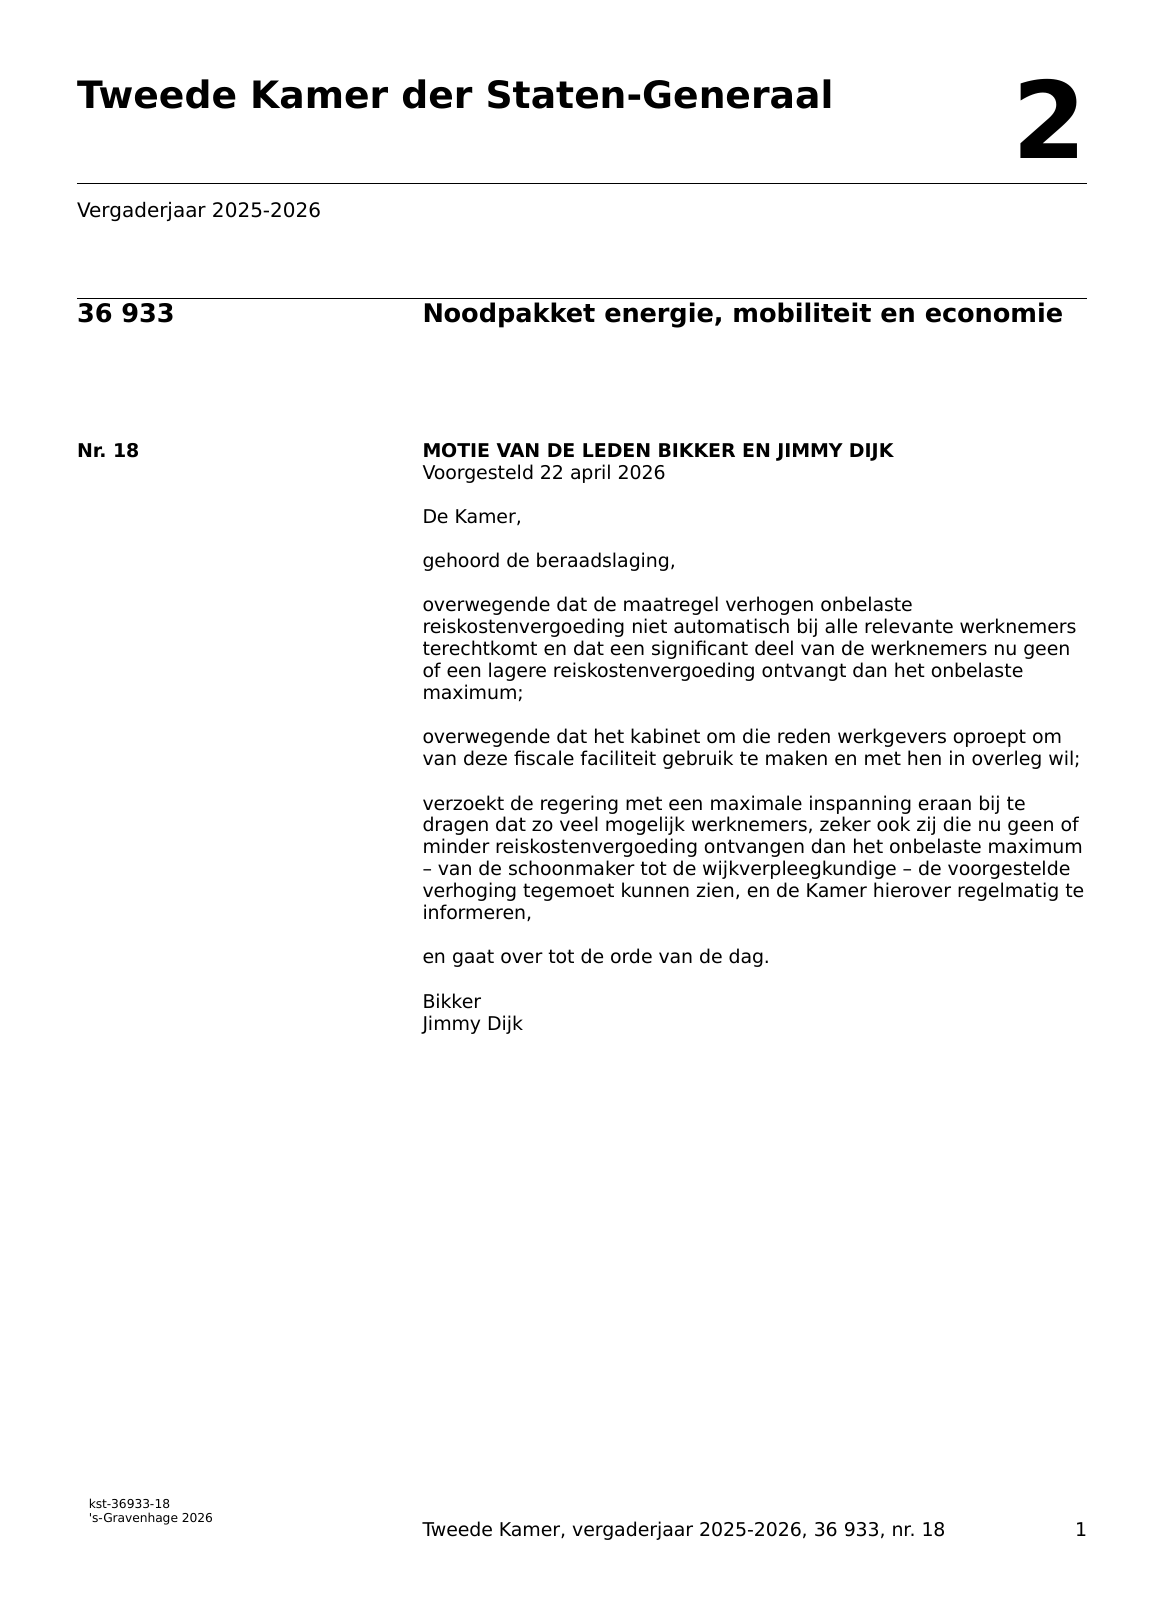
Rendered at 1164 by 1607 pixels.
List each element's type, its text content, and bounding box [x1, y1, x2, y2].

table_cell Vergaderjaar 2025-2026 [77, 184, 1087, 298]
text en gaat over tot de orde van de dag. [422, 946, 1087, 968]
text 's-Gravenhage 2026 [88, 1511, 323, 1525]
subtitle Nr. 18 MOTIE VAN DE LEDEN BIKKER EN JIMMY DIJK [77, 440, 1087, 462]
text overwegende dat het kabinet om die reden werkgevers oproept om van deze fiscale faciliteit gebruik te maken en met hen in overleg wil; [422, 726, 1087, 770]
subtitle 36 933 Noodpakket energie, mobiliteit en economie [77, 299, 1087, 329]
table_header 2 [886, 59, 1087, 183]
text Voorgesteld 22 april 2026 [422, 462, 1087, 484]
table_header Tweede Kamer der Staten-Generaal [77, 59, 886, 183]
text De Kamer, [422, 506, 1087, 528]
text kst-36933-18 [88, 1497, 323, 1511]
text overwegende dat de maatregel verhogen onbelaste reiskostenvergoeding niet automatisch bij alle relevante werknemers terechtkomt en dat een significant deel van de werknemers nu geen of een lagere reiskostenvergoeding ontvangt dan het onbelaste maximum; [422, 594, 1087, 704]
text Jimmy Dijk [422, 1013, 1087, 1034]
text verzoekt de regering met een maximale inspanning eraan bij te dragen dat zo veel mogelijk werknemers, zeker ook zij die nu geen of minder reiskostenvergoeding ontvangen dan het onbelaste maximum – van de schoonmaker tot de wijkverpleegkundige – de voorgestelde verhoging tegemoet kunnen zien, en de Kamer hierover regelmatig te informeren, [422, 792, 1087, 924]
text gehoord de beraadslaging, [422, 550, 1087, 572]
text Bikker [422, 991, 1087, 1013]
